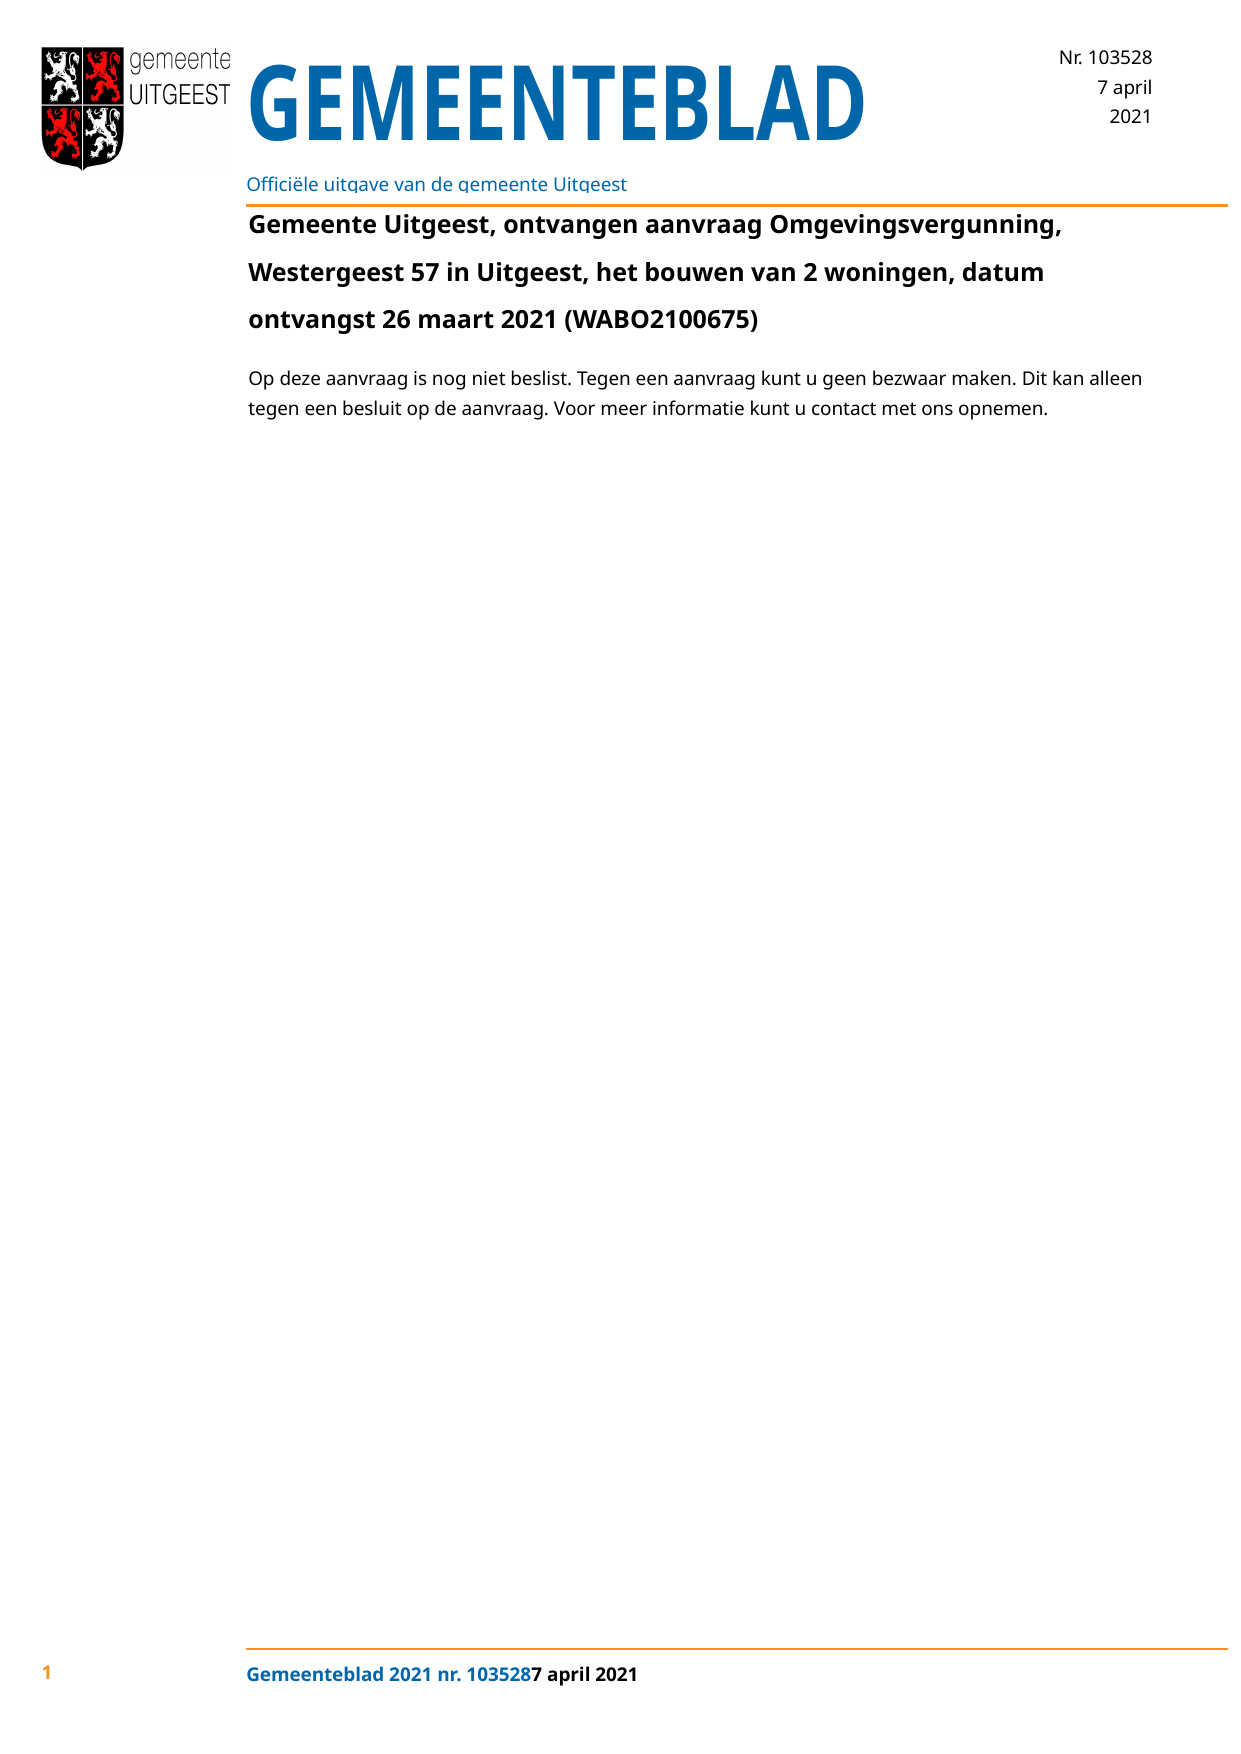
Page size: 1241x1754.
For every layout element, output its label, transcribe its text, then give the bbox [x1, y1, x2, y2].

text Op deze aanvraag is nog niet beslist. Tegen een aanvraag kunt u geen bezwaar maken. Dit kan alleen tegen een besluit op de aanvraag. Voor meer informatie kunt u contact met ons opnemen. [248, 366, 1152, 421]
picture [41, 47, 231, 172]
text Gemeente Uitgeest, ontvangen aanvraag Omgevingsvergunning, Westergeest 57 in Uitgeest, het bouwen van 2 woningen, datum ontvangst 26 maart 2021 (WABO2100675) [248, 207, 1152, 336]
